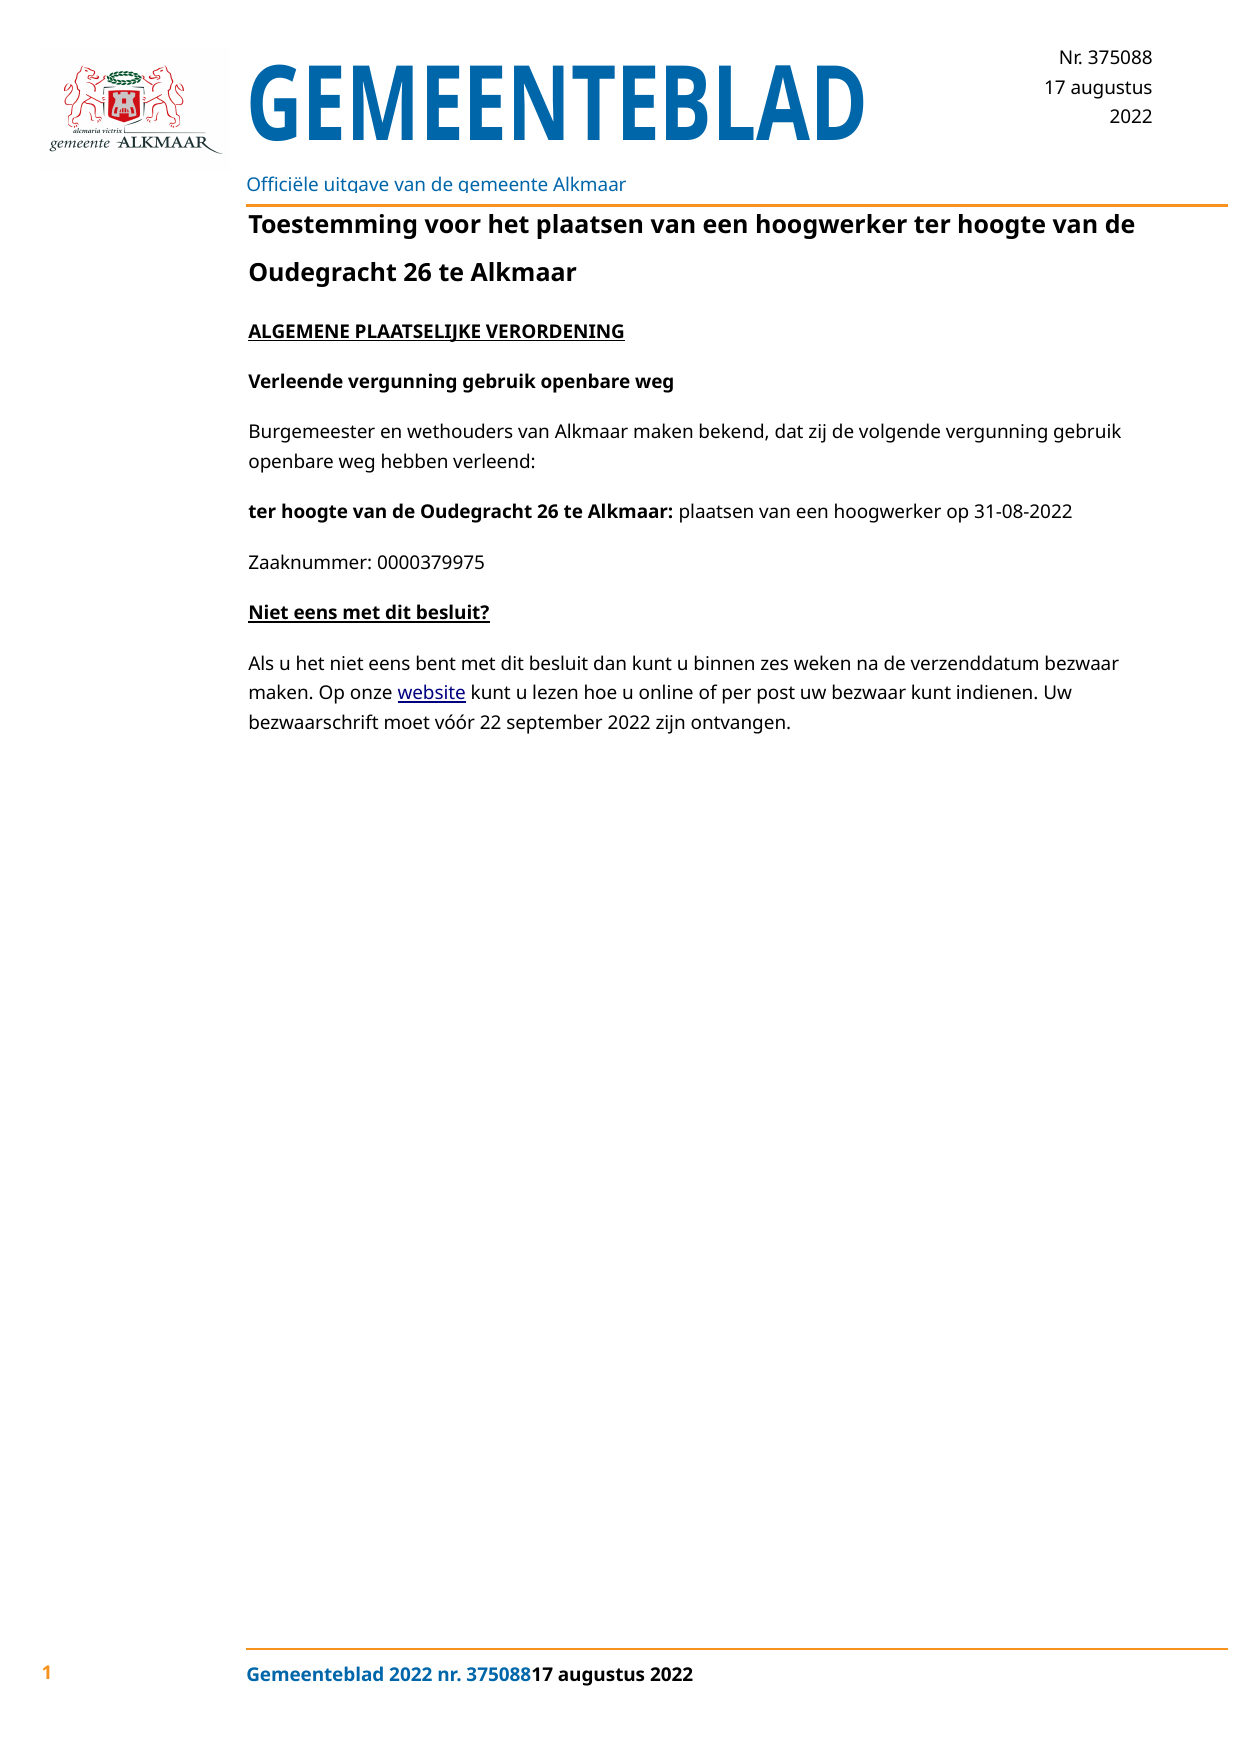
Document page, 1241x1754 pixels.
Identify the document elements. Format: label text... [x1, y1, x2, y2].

text Niet eens met dit besluit? [248, 599, 1152, 625]
text Zaaknummer: 0000379975 [248, 549, 1152, 575]
text Als u het niet eens bent met dit besluit dan kunt u binnen zes weken na de verzenddatum bezwaar maken. Op onze website kunt u lezen hoe u online of per post uw bezwaar kunt indienen. Uw bezwaarschrift moet vóór 22 september 2022 zijn ontvangen. [248, 650, 1152, 735]
text Toestemming voor het plaatsen van een hoogwerker ter hoogte van de Oudegracht 26 te Alkmaar [248, 207, 1152, 288]
text Burgemeester en wethouders van Alkmaar maken bekend, dat zij de volgende vergunning gebruik openbare weg hebben verleend: [248, 419, 1152, 474]
picture [41, 47, 231, 172]
text ALGEMENE PLAATSELIJKE VERORDENING [248, 318, 1152, 344]
text ter hoogte van de Oudegracht 26 te Alkmaar: plaatsen van een hoogwerker op 31-08-2022 [248, 499, 1152, 524]
text Verleende vergunning gebruik openbare weg [248, 368, 1152, 394]
